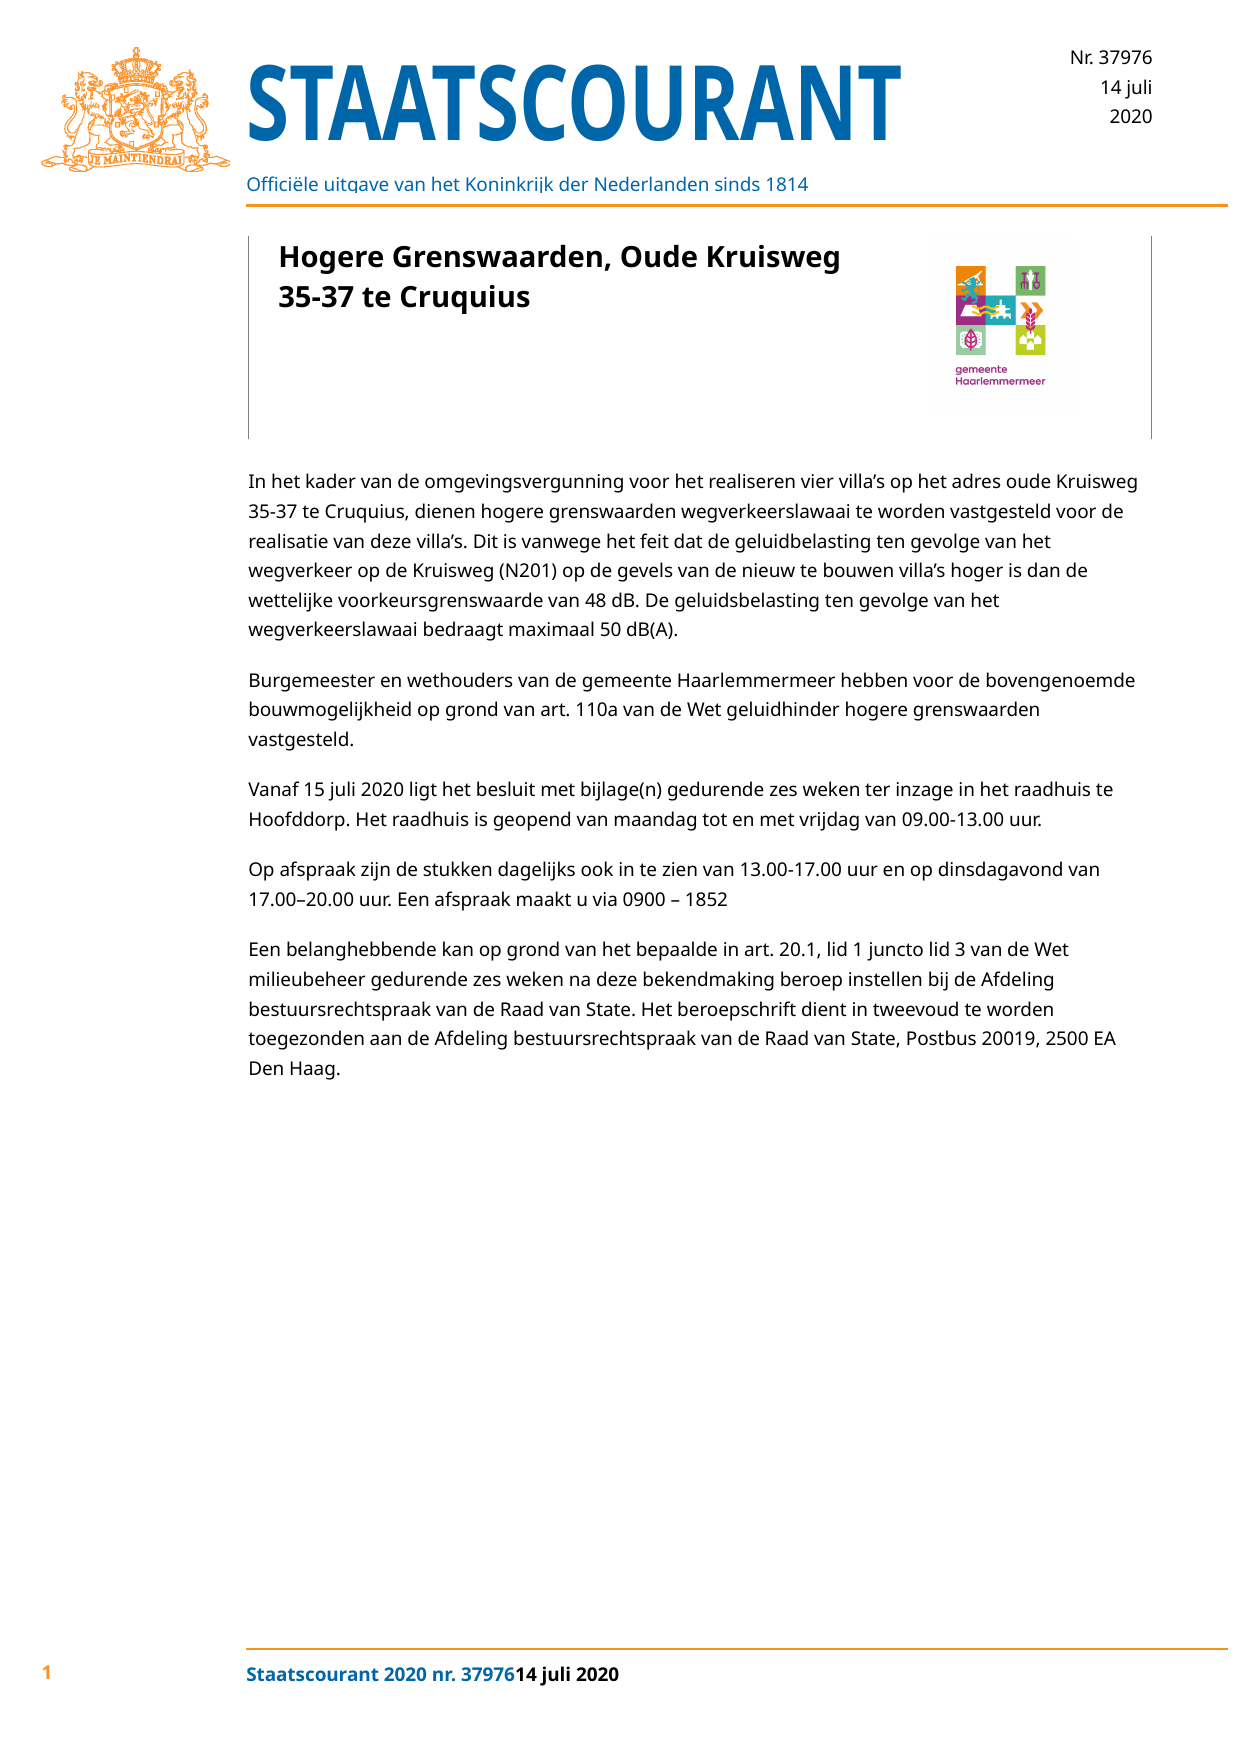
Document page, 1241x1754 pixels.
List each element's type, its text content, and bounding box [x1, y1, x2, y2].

text Vanaf 15 juli 2020 ligt het besluit met bijlage(n) gedurende zes weken ter inzage in het raadhuis te Hoofddorp. Het raadhuis is geopend van maandag tot en met vrijdag van 09.00-13.00 uur. [248, 777, 1152, 832]
table_header [850, 236, 926, 413]
text Een belanghebbende kan op grond van het bepaalde in art. 20.1, lid 1 juncto lid 3 van de Wet milieubeheer gedurende zes weken na deze bekendmaking beroep instellen bij de Afdeling bestuursrechtspraak van de Raad van State. Het beroepschrift dient in tweevoud te worden toegezonden aan de Afdeling bestuursrechtspraak van de Raad van State, Postbus 20019, 2500 EA Den Haag. [248, 937, 1152, 1081]
table_header Hogere Grenswaarden, Oude Kruisweg 35-37 te Cruquius [249, 236, 850, 439]
text In het kader van de omgevingsvergunning voor het realiseren vier villa’s op het adres oude Kruisweg 35-37 te Cruquius, dienen hogere grenswaarden wegverkeerslawaai te worden vastgesteld voor de realisatie van deze villa’s. Dit is vanwege het feit dat de geluidbelasting ten gevolge van het wegverkeer op de Kruisweg (N201) op de gevels van de nieuw te bouwen villa’s hoger is dan de wettelijke voorkeursgrenswaarde van 48 dB. De geluidsbelasting ten gevolge van het wegverkeerslawaai bedraagt maximaal 50 dB(A). [248, 469, 1152, 642]
picture [41, 47, 231, 172]
table_header [850, 414, 1151, 439]
text Op afspraak zijn de stukken dagelijks ook in te zien van 13.00-17.00 uur en op dinsdagavond van 17.00–20.00 uur. Een afspraak maakt u via 0900 – 1852 [248, 857, 1152, 912]
text Burgemeester en wethouders van de gemeente Haarlemmermeer hebben voor de bovengenoemde bouwmogelijkheid op grond van art. 110a van de Wet geluidhinder hogere grenswaarden vastgesteld. [248, 667, 1152, 752]
picture [926, 236, 1075, 414]
table_header [1075, 236, 1151, 413]
